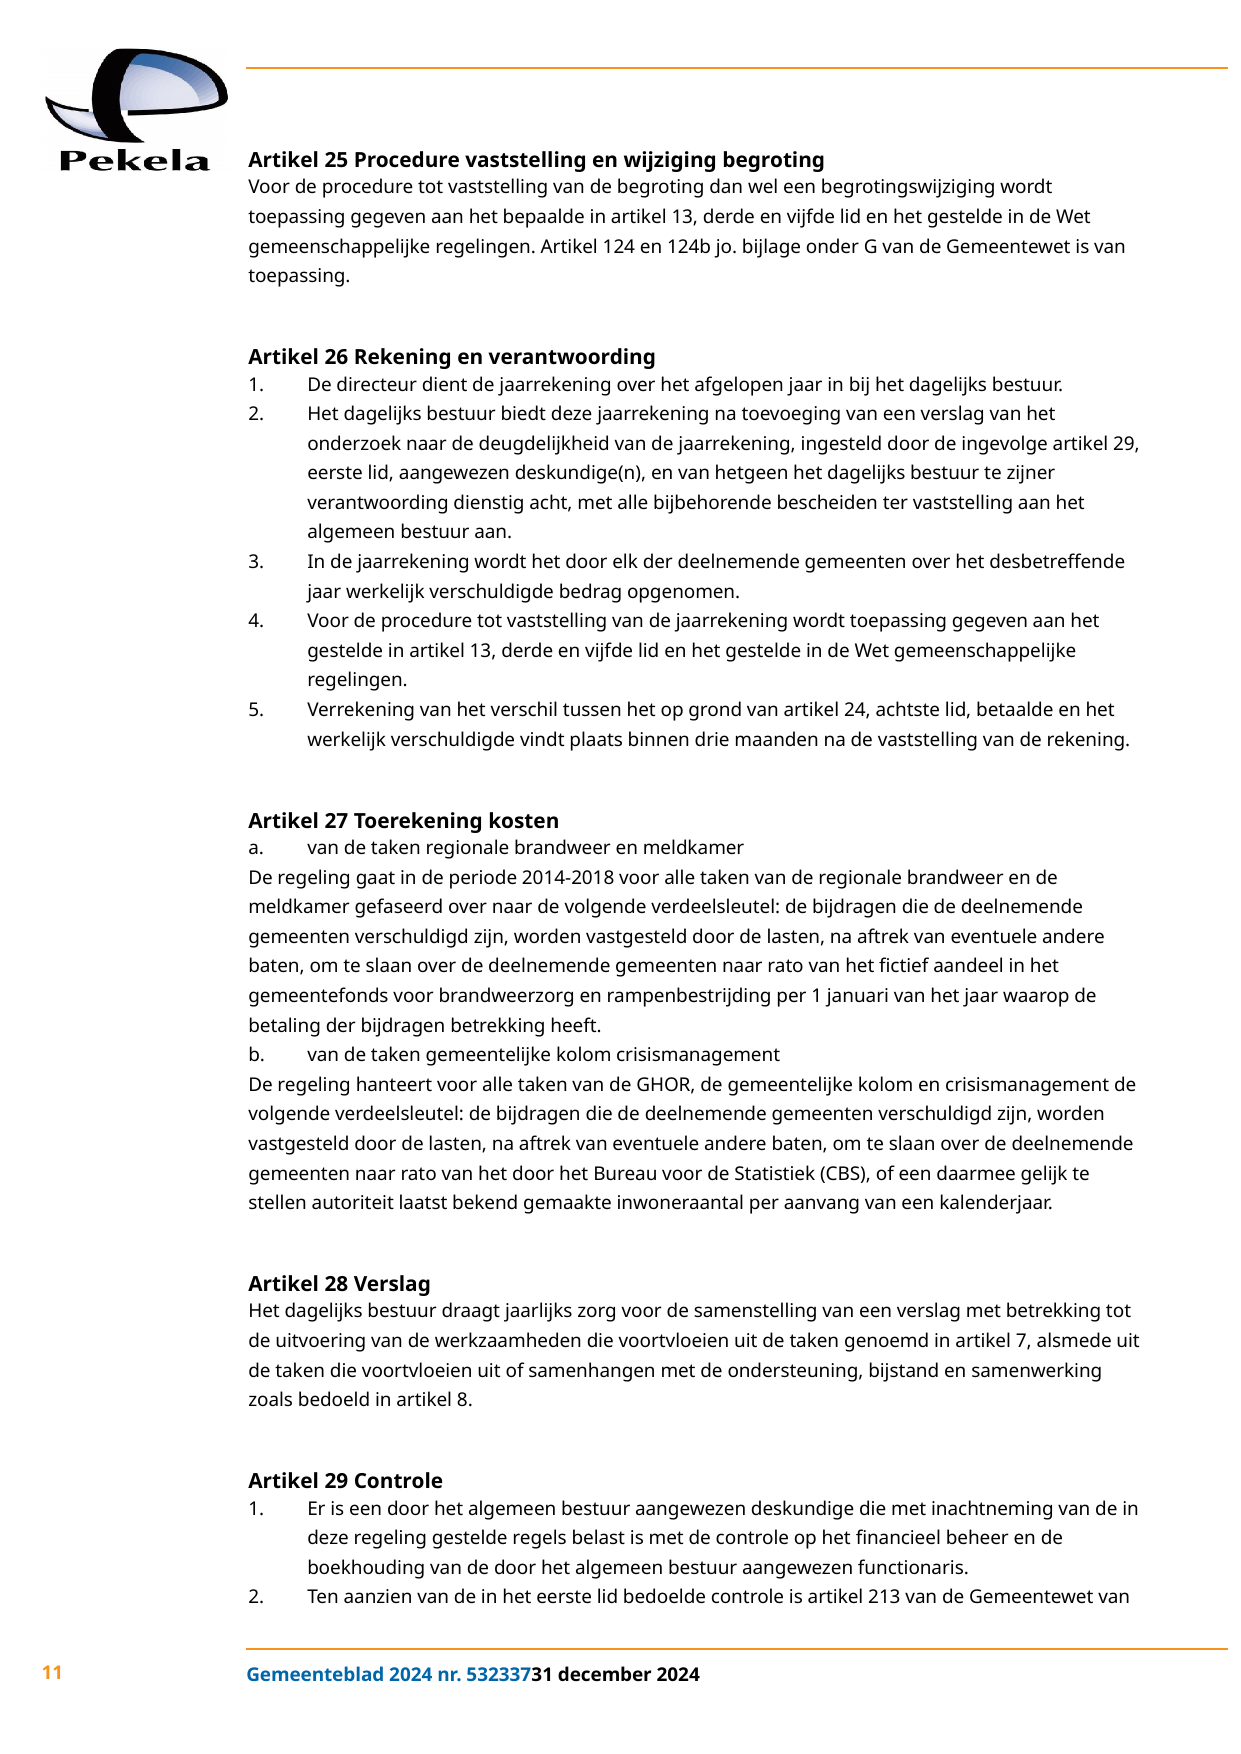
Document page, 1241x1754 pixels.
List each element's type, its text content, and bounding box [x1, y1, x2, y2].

list van de taken regionale brandweer en meldkamer [248, 834, 1152, 860]
list Voor de procedure tot vaststelling van de jaarrekening wordt toepassing gegeven aan het gestelde in artikel 13, derde en vijfde lid en het gestelde in de Wet gemeenschappelijke regelingen. [248, 607, 1152, 692]
list van de taken gemeentelijke kolom crisismanagement [248, 1041, 1152, 1067]
text Artikel 29 Controle [248, 1466, 1152, 1495]
list Ten aanzien van de in het eerste lid bedoelde controle is artikel 213 van de Gemeentewet van [248, 1584, 1152, 1609]
text De regeling hanteert voor alle taken van de GHOR, de gemeentelijke kolom en crisismanagement de volgende verdeelsleutel: de bijdragen die de deelnemende gemeenten verschuldigd zijn, worden vastgesteld door de lasten, na aftrek van eventuele andere baten, om te slaan over de deelnemende gemeenten naar rato van het door het Bureau voor de Statistiek (CBS), of een daarmee gelijk te stellen autoriteit laatst bekend gemaakte inwoneraantal per aanvang van een kalenderjaar. [248, 1071, 1152, 1215]
text Voor de procedure tot vaststelling van de begroting dan wel een begrotingswijziging wordt toepassing gegeven aan het bepaalde in artikel 13, derde en vijfde lid en het gestelde in de Wet gemeenschappelijke regelingen. Artikel 124 en 124b jo. bijlage onder G van de Gemeentewet is van toepassing. [248, 174, 1152, 288]
text Artikel 27 Toerekening kosten [248, 806, 1152, 834]
list Het dagelijks bestuur biedt deze jaarrekening na toevoeging van een verslag van het onderzoek naar de deugdelijkheid van de jaarrekening, ingesteld door de ingevolge artikel 29, eerste lid, aangewezen deskundige(n), en van hetgeen het dagelijks bestuur te zijner verantwoording dienstig acht, met alle bijbehorende bescheiden ter vaststelling aan het algemeen bestuur aan. [248, 400, 1152, 544]
list Er is een door het algemeen bestuur aangewezen deskundige die met inachtneming van de in deze regeling gestelde regels belast is met de controle op het financieel beheer en de boekhouding van de door het algemeen bestuur aangewezen functionaris. [248, 1495, 1152, 1580]
text Het dagelijks bestuur draagt jaarlijks zorg voor de samenstelling van een verslag met betrekking tot de uitvoering van de werkzaamheden die voortvloeien uit de taken genoemd in artikel 7, alsmede uit de taken die voortvloeien uit of samenhangen met de ondersteuning, bijstand en samenwerking zoals bedoeld in artikel 8. [248, 1298, 1152, 1412]
list Verrekening van het verschil tussen het op grond van artikel 24, achtste lid, betaalde en het werkelijk verschuldigde vindt plaats binnen drie maanden na de vaststelling van de rekening. [248, 696, 1152, 752]
text Artikel 26 Rekening en verantwoording [248, 342, 1152, 371]
text De regeling gaat in de periode 2014-2018 voor alle taken van de regionale brandweer en de meldkamer gefaseerd over naar de volgende verdeelsleutel: de bijdragen die de deelnemende gemeenten verschuldigd zijn, worden vastgesteld door de lasten, na aftrek van eventuele andere baten, om te slaan over de deelnemende gemeenten naar rato van het fictief aandeel in het gemeentefonds voor brandweerzorg en rampenbestrijding per 1 januari van het jaar waarop de betaling der bijdragen betrekking heeft. [248, 864, 1152, 1037]
list De directeur dient de jaarrekening over het afgelopen jaar in bij het dagelijks bestuur. [248, 371, 1152, 397]
text Artikel 25 Procedure vaststelling en wijziging begroting [248, 145, 1152, 174]
text Artikel 28 Verslag [248, 1269, 1152, 1298]
list In de jaarrekening wordt het door elk der deelnemende gemeenten over het desbetreffende jaar werkelijk verschuldigde bedrag opgenomen. [248, 548, 1152, 604]
picture [41, 47, 231, 172]
